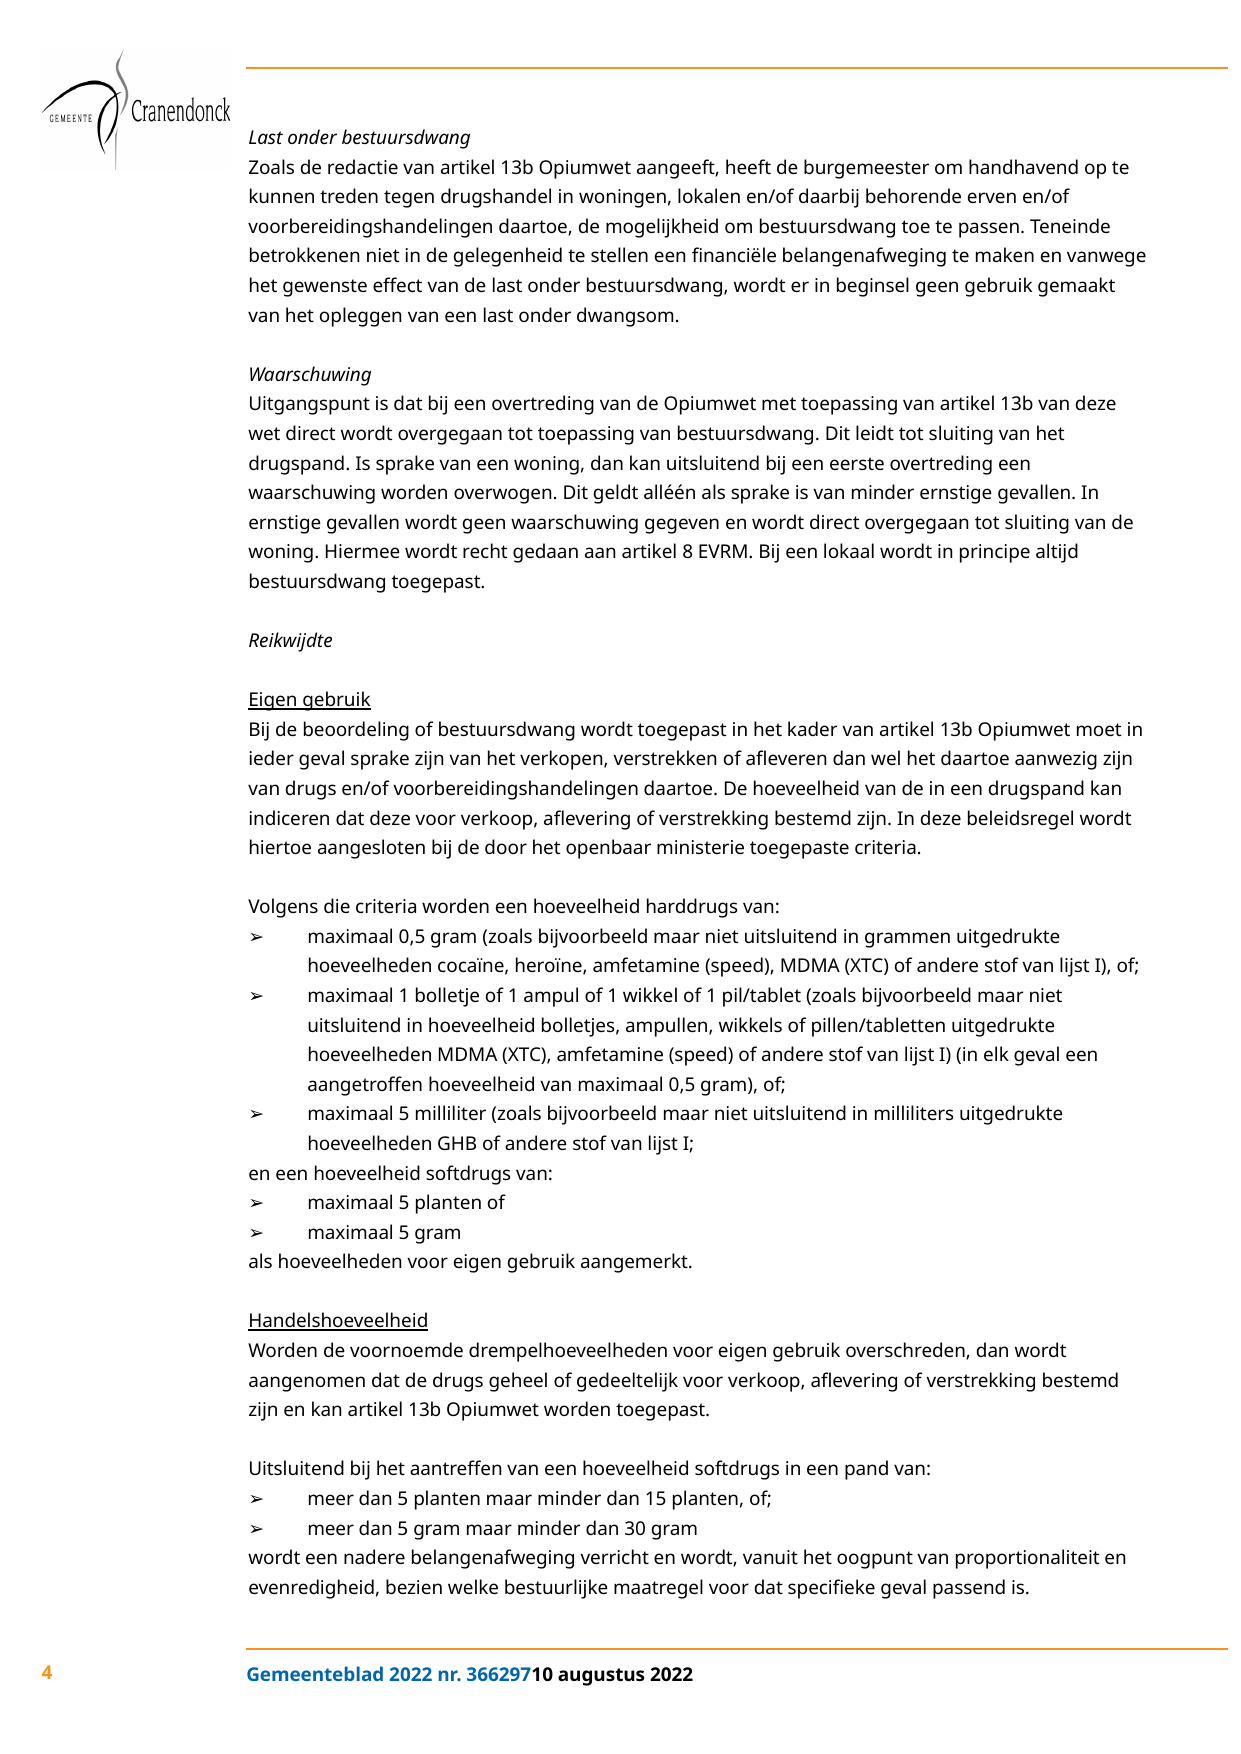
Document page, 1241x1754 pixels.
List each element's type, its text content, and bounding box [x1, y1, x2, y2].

list maximaal 5 planten of [248, 1189, 1152, 1215]
text Eigen gebruik [248, 686, 1152, 712]
text als hoeveelheden voor eigen gebruik aangemerkt. [248, 1248, 1152, 1274]
text Last onder bestuursdwang [248, 124, 1152, 150]
text wordt een nadere belangenafweging verricht en wordt, vanuit het oogpunt van proportionaliteit en evenredigheid, bezien welke bestuurlijke maatregel voor dat specifieke geval passend is. [248, 1544, 1152, 1600]
picture [41, 47, 231, 172]
text en een hoeveelheid softdrugs van: [248, 1160, 1152, 1186]
text Reikwijdte [248, 627, 1152, 653]
text Handelshoeveelheid [248, 1308, 1152, 1333]
list meer dan 5 gram maar minder dan 30 gram [248, 1515, 1152, 1541]
text Volgens die criteria worden een hoeveelheid harddrugs van: [248, 893, 1152, 919]
text Bij de beoordeling of bestuursdwang wordt toegepast in het kader van artikel 13b Opiumwet moet in ieder geval sprake zijn van het verkopen, verstrekken of afleveren dan wel het daartoe aanwezig zijn van drugs en/of voorbereidingshandelingen daartoe. De hoeveelheid van de in een drugspand kan indiceren dat deze voor verkoop, aflevering of verstrekking bestemd zijn. In deze beleidsregel wordt hiertoe aangesloten bij de door het openbaar ministerie toegepaste criteria. [248, 716, 1152, 860]
list meer dan 5 planten maar minder dan 15 planten, of; [248, 1485, 1152, 1511]
text Uitsluitend bij het aantreffen van een hoeveelheid softdrugs in een pand van: [248, 1456, 1152, 1481]
list maximaal 0,5 gram (zoals bijvoorbeeld maar niet uitsluitend in grammen uitgedrukte hoeveelheden cocaïne, heroïne, amfetamine (speed), MDMA (XTC) of andere stof van lijst I), of; [248, 923, 1152, 978]
text Zoals de redactie van artikel 13b Opiumwet aangeeft, heeft de burgemeester om handhavend op te kunnen treden tegen drugshandel in woningen, lokalen en/of daarbij behorende erven en/of voorbereidingshandelingen daartoe, de mogelijkheid om bestuursdwang toe te passen. Teneinde betrokkenen niet in de gelegenheid te stellen een financiële belangenafweging te maken en vanwege het gewenste effect van de last onder bestuursdwang, wordt er in beginsel geen gebruik gemaakt van het opleggen van een last onder dwangsom. [248, 154, 1152, 328]
list maximaal 5 milliliter (zoals bijvoorbeeld maar niet uitsluitend in milliliters uitgedrukte hoeveelheden GHB of andere stof van lijst I; [248, 1101, 1152, 1156]
list maximaal 5 gram [248, 1219, 1152, 1245]
list maximaal 1 bolletje of 1 ampul of 1 wikkel of 1 pil/tablet (zoals bijvoorbeeld maar niet uitsluitend in hoeveelheid bolletjes, ampullen, wikkels of pillen/tabletten uitgedrukte hoeveelheden MDMA (XTC), amfetamine (speed) of andere stof van lijst I) (in elk geval een aangetroffen hoeveelheid van maximaal 0,5 gram), of; [248, 982, 1152, 1097]
text Waarschuwing [248, 361, 1152, 387]
text Uitgangspunt is dat bij een overtreding van de Opiumwet met toepassing van artikel 13b van deze wet direct wordt overgegaan tot toepassing van bestuursdwang. Dit leidt tot sluiting van het drugspand. Is sprake van een woning, dan kan uitsluitend bij een eerste overtreding een waarschuwing worden overwogen. Dit geldt alléén als sprake is van minder ernstige gevallen. In ernstige gevallen wordt geen waarschuwing gegeven en wordt direct overgegaan tot sluiting van de woning. Hiermee wordt recht gedaan aan artikel 8 EVRM. Bij een lokaal wordt in principe altijd bestuursdwang toegepast. [248, 391, 1152, 594]
text Worden de voornoemde drempelhoeveelheden voor eigen gebruik overschreden, dan wordt aangenomen dat de drugs geheel of gedeeltelijk voor verkoop, aflevering of verstrekking bestemd zijn en kan artikel 13b Opiumwet worden toegepast. [248, 1337, 1152, 1422]
